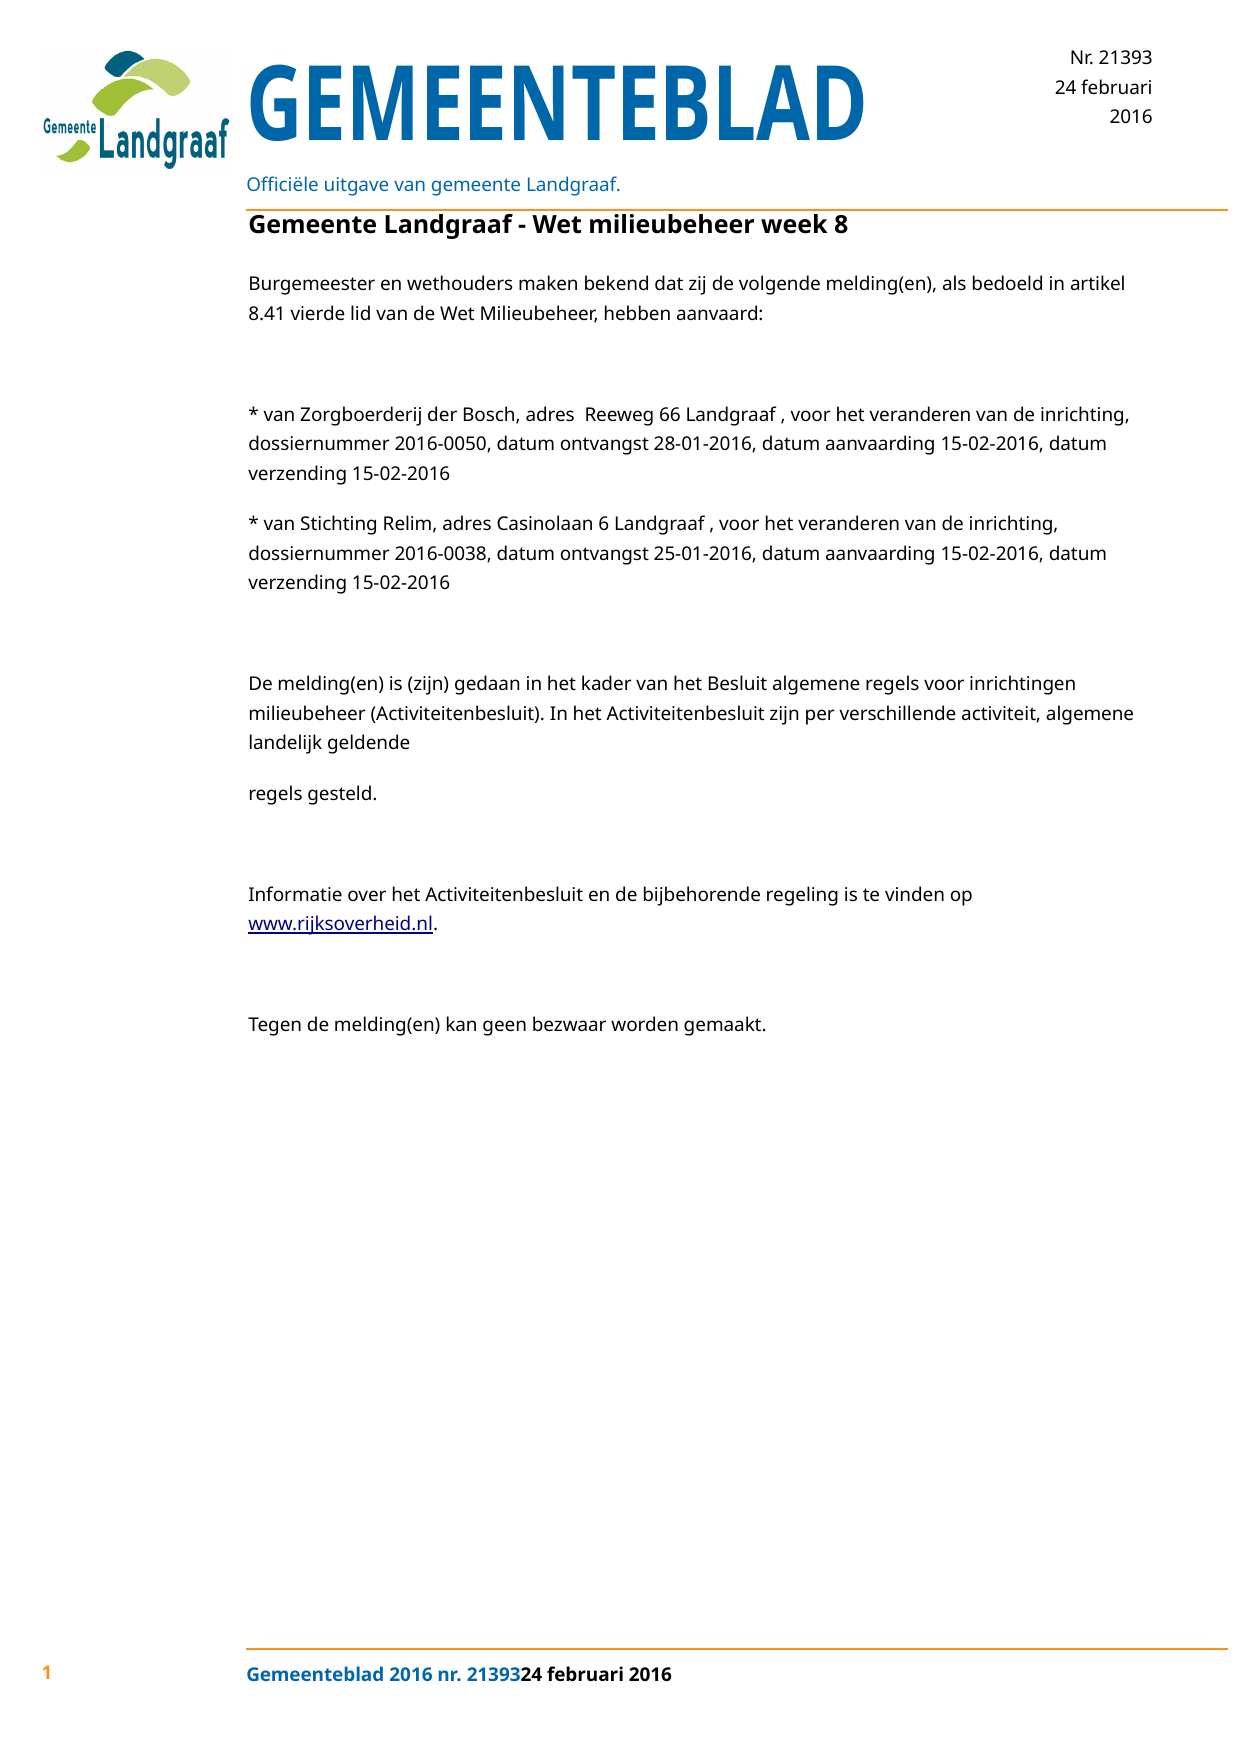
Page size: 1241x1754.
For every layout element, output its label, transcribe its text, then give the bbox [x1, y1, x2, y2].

text De melding(en) is (zijn) gedaan in het kader van het Besluit algemene regels voor inrichtingen milieubeheer (Activiteitenbesluit). In het Activiteitenbesluit zijn per verschillende activiteit, algemene landelijk geldende [248, 670, 1152, 755]
text Informatie over het Activiteitenbesluit en de bijbehorende regeling is te vinden op www.rijksoverheid.nl. [248, 881, 1152, 936]
picture [41, 47, 231, 172]
text Gemeente Landgraaf - Wet milieubeheer week 8 [248, 211, 1152, 241]
text * van Stichting Relim, adres Casinolaan 6 Landgraaf , voor het veranderen van de inrichting, dossiernummer 2016-0038, datum ontvangst 25-01-2016, datum aanvaarding 15-02-2016, datum verzending 15-02-2016 [248, 510, 1152, 595]
text Burgemeester en wethouders maken bekend dat zij de volgende melding(en), als bedoeld in artikel 8.41 vierde lid van de Wet Milieubeheer, hebben aanvaard: [248, 270, 1152, 326]
text * van Zorgboerderij der Bosch, adres Reeweg 66 Landgraaf , voor het veranderen van de inrichting, dossiernummer 2016-0050, datum ontvangst 28-01-2016, datum aanvaarding 15-02-2016, datum verzending 15-02-2016 [248, 401, 1152, 486]
text Tegen de melding(en) kan geen bezwaar worden gemaakt. [248, 1011, 1152, 1037]
text regels gesteld. [248, 780, 1152, 806]
